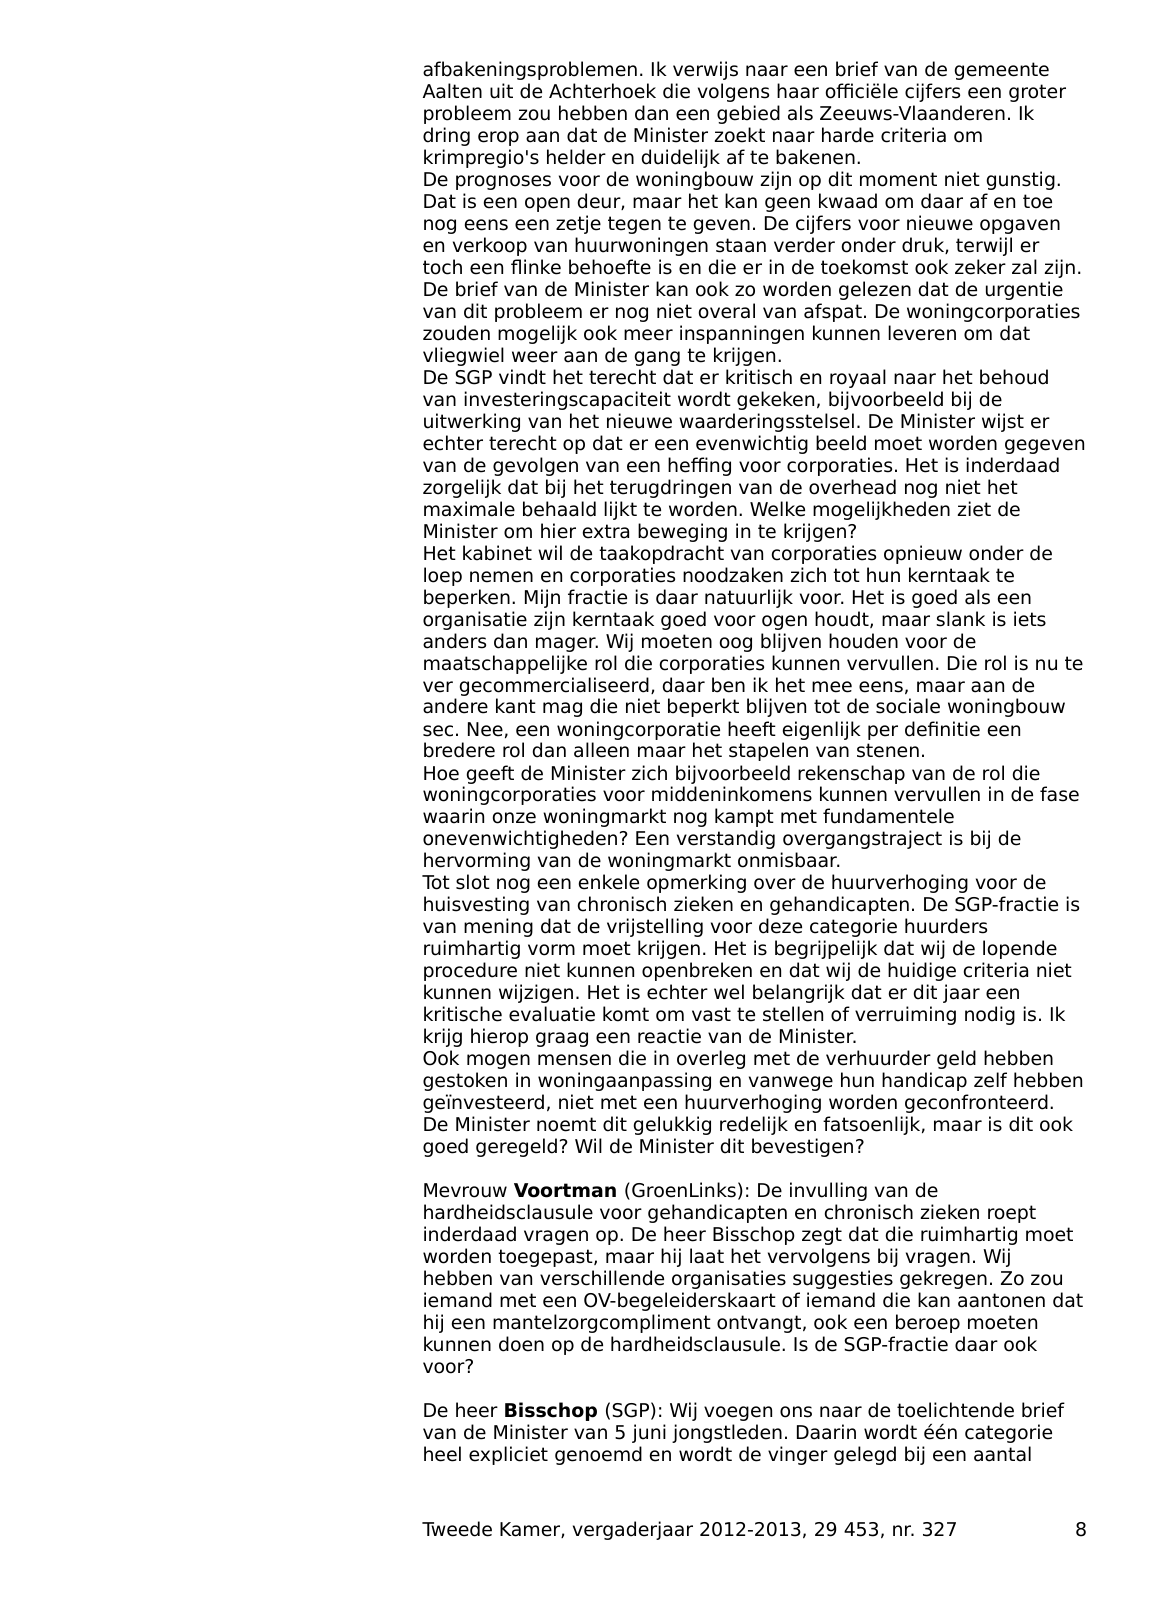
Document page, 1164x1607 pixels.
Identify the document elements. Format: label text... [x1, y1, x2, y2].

text De SGP vindt het terecht dat er kritisch en royaal naar het behoud van investeringscapaciteit wordt gekeken, bijvoorbeeld bij de uitwerking van het nieuwe waarderingsstelsel. De Minister wijst er echter terecht op dat er een evenwichtig beeld moet worden gegeven van de gevolgen van een heffing voor corporaties. Het is inderdaad zorgelijk dat bij het terugdringen van de overhead nog niet het maximale behaald lijkt te worden. Welke mogelijkheden ziet de Minister om hier extra beweging in te krijgen? [422, 367, 1087, 543]
text Het kabinet wil de taakopdracht van corporaties opnieuw onder de loep nemen en corporaties noodzaken zich tot hun kerntaak te beperken. Mijn fractie is daar natuurlijk voor. Het is goed als een organisatie zijn kerntaak goed voor ogen houdt, maar slank is iets anders dan mager. Wij moeten oog blijven houden voor de maatschappelijke rol die corporaties kunnen vervullen. Die rol is nu te ver gecommercialiseerd, daar ben ik het mee eens, maar aan de andere kant mag die niet beperkt blijven tot de sociale woningbouw sec. Nee, een woningcorporatie heeft eigenlijk per definitie een bredere rol dan alleen maar het stapelen van stenen. [422, 543, 1087, 762]
text De prognoses voor de woningbouw zijn op dit moment niet gunstig. Dat is een open deur, maar het kan geen kwaad om daar af en toe nog eens een zetje tegen te geven. De cijfers voor nieuwe opgaven en verkoop van huurwoningen staan verder onder druk, terwijl er toch een flinke behoefte is en die er in de toekomst ook zeker zal zijn. De brief van de Minister kan ook zo worden gelezen dat de urgentie van dit probleem er nog niet overal van afspat. De woningcorporaties zouden mogelijk ook meer inspanningen kunnen leveren om dat vliegwiel weer aan de gang te krijgen. [422, 169, 1087, 367]
text Hoe geeft de Minister zich bijvoorbeeld rekenschap van de rol die woningcorporaties voor middeninkomens kunnen vervullen in de fase waarin onze woningmarkt nog kampt met fundamentele onevenwichtigheden? Een verstandig overgangstraject is bij de hervorming van de woningmarkt onmisbaar. [422, 762, 1087, 872]
text Ook mogen mensen die in overleg met de verhuurder geld hebben gestoken in woningaanpassing en vanwege hun handicap zelf hebben geïnvesteerd, niet met een huurverhoging worden geconfronteerd. De Minister noemt dit gelukkig redelijk en fatsoenlijk, maar is dit ook goed geregeld? Wil de Minister dit bevestigen? [422, 1048, 1087, 1158]
text Tot slot nog een enkele opmerking over de huurverhoging voor de huisvesting van chronisch zieken en gehandicapten. De SGP-fractie is van mening dat de vrijstelling voor deze categorie huurders ruimhartig vorm moet krijgen. Het is begrijpelijk dat wij de lopende procedure niet kunnen openbreken en dat wij de huidige criteria niet kunnen wijzigen. Het is echter wel belangrijk dat er dit jaar een kritische evaluatie komt om vast te stellen of verruiming nodig is. Ik krijg hierop graag een reactie van de Minister. [422, 872, 1087, 1048]
text Mevrouw Voortman (GroenLinks): De invulling van de hardheidsclausule voor gehandicapten en chronisch zieken roept inderdaad vragen op. De heer Bisschop zegt dat die ruimhartig moet worden toegepast, maar hij laat het vervolgens bij vragen. Wij hebben van verschillende organisaties suggesties gekregen. Zo zou iemand met een OV-begeleiderskaart of iemand die kan aantonen dat hij een mantelzorgcompliment ontvangt, ook een beroep moeten kunnen doen op de hardheidsclausule. Is de SGP-fractie daar ook voor? [422, 1180, 1087, 1378]
text afbakeningsproblemen. Ik verwijs naar een brief van de gemeente Aalten uit de Achterhoek die volgens haar officiële cijfers een groter probleem zou hebben dan een gebied als Zeeuws-Vlaanderen. Ik dring erop aan dat de Minister zoekt naar harde criteria om krimpregio's helder en duidelijk af te bakenen. [422, 59, 1087, 169]
text De heer Bisschop (SGP): Wij voegen ons naar de toelichtende brief van de Minister van 5 juni jongstleden. Daarin wordt één categorie heel expliciet genoemd en wordt de vinger gelegd bij een aantal [422, 1400, 1087, 1466]
